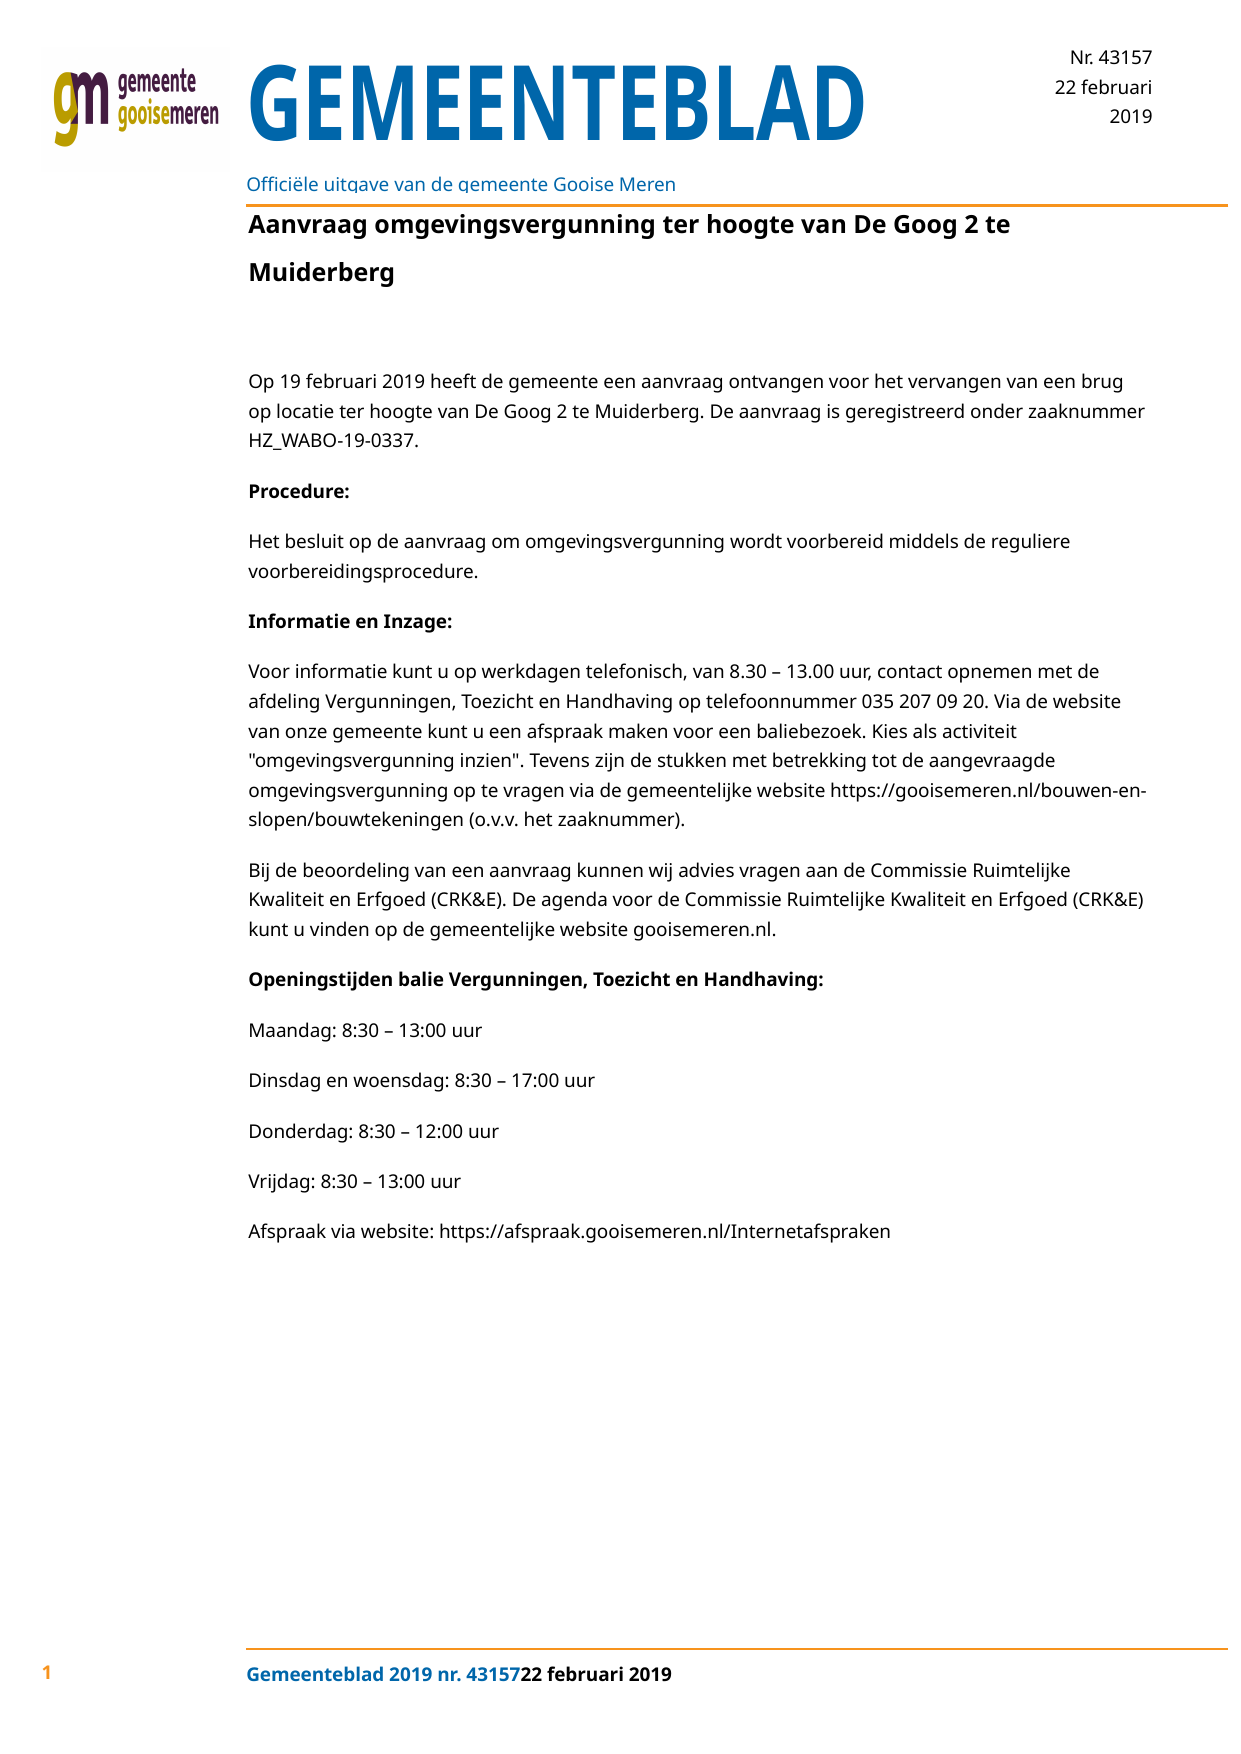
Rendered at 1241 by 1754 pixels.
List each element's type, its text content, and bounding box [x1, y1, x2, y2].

text Procedure: [248, 478, 1152, 504]
text Maandag: 8:30 – 13:00 uur [248, 1017, 1152, 1043]
text Informatie en Inzage: [248, 608, 1152, 634]
text Vrijdag: 8:30 – 13:00 uur [248, 1168, 1152, 1194]
text Dinsdag en woensdag: 8:30 – 17:00 uur [248, 1067, 1152, 1093]
text Op 19 februari 2019 heeft de gemeente een aanvraag ontvangen voor het vervangen van een brug op locatie ter hoogte van De Goog 2 te Muiderberg. De aanvraag is geregistreerd onder zaaknummer HZ_WABO-19-0337. [248, 368, 1152, 453]
text Donderdag: 8:30 – 12:00 uur [248, 1118, 1152, 1144]
text Bij de beoordeling van een aanvraag kunnen wij advies vragen aan de Commissie Ruimtelijke Kwaliteit en Erfgoed (CRK&E). De agenda voor de Commissie Ruimtelijke Kwaliteit en Erfgoed (CRK&E) kunt u vinden op de gemeentelijke website gooisemeren.nl. [248, 857, 1152, 942]
text Voor informatie kunt u op werkdagen telefonisch, van 8.30 – 13.00 uur, contact opnemen met de afdeling Vergunningen, Toezicht en Handhaving op telefoonnummer 035 207 09 20. Via de website van onze gemeente kunt u een afspraak maken voor een baliebezoek. Kies als activiteit "omgevingsvergunning inzien". Tevens zijn de stukken met betrekking tot de aangevraagde omgevingsvergunning op te vragen via de gemeentelijke website https://gooisemeren.nl/bouwen-en-slopen/bouwtekeningen (o.v.v. het zaaknummer). [248, 659, 1152, 832]
text Het besluit op de aanvraag om omgevingsvergunning wordt voorbereid middels de reguliere voorbereidingsprocedure. [248, 528, 1152, 584]
picture [41, 47, 231, 172]
text Openingstijden balie Vergunningen, Toezicht en Handhaving: [248, 967, 1152, 992]
text Aanvraag omgevingsvergunning ter hoogte van De Goog 2 te Muiderberg [248, 207, 1152, 288]
text Afspraak via website: https://afspraak.gooisemeren.nl/Internetafspraken [248, 1219, 1152, 1244]
